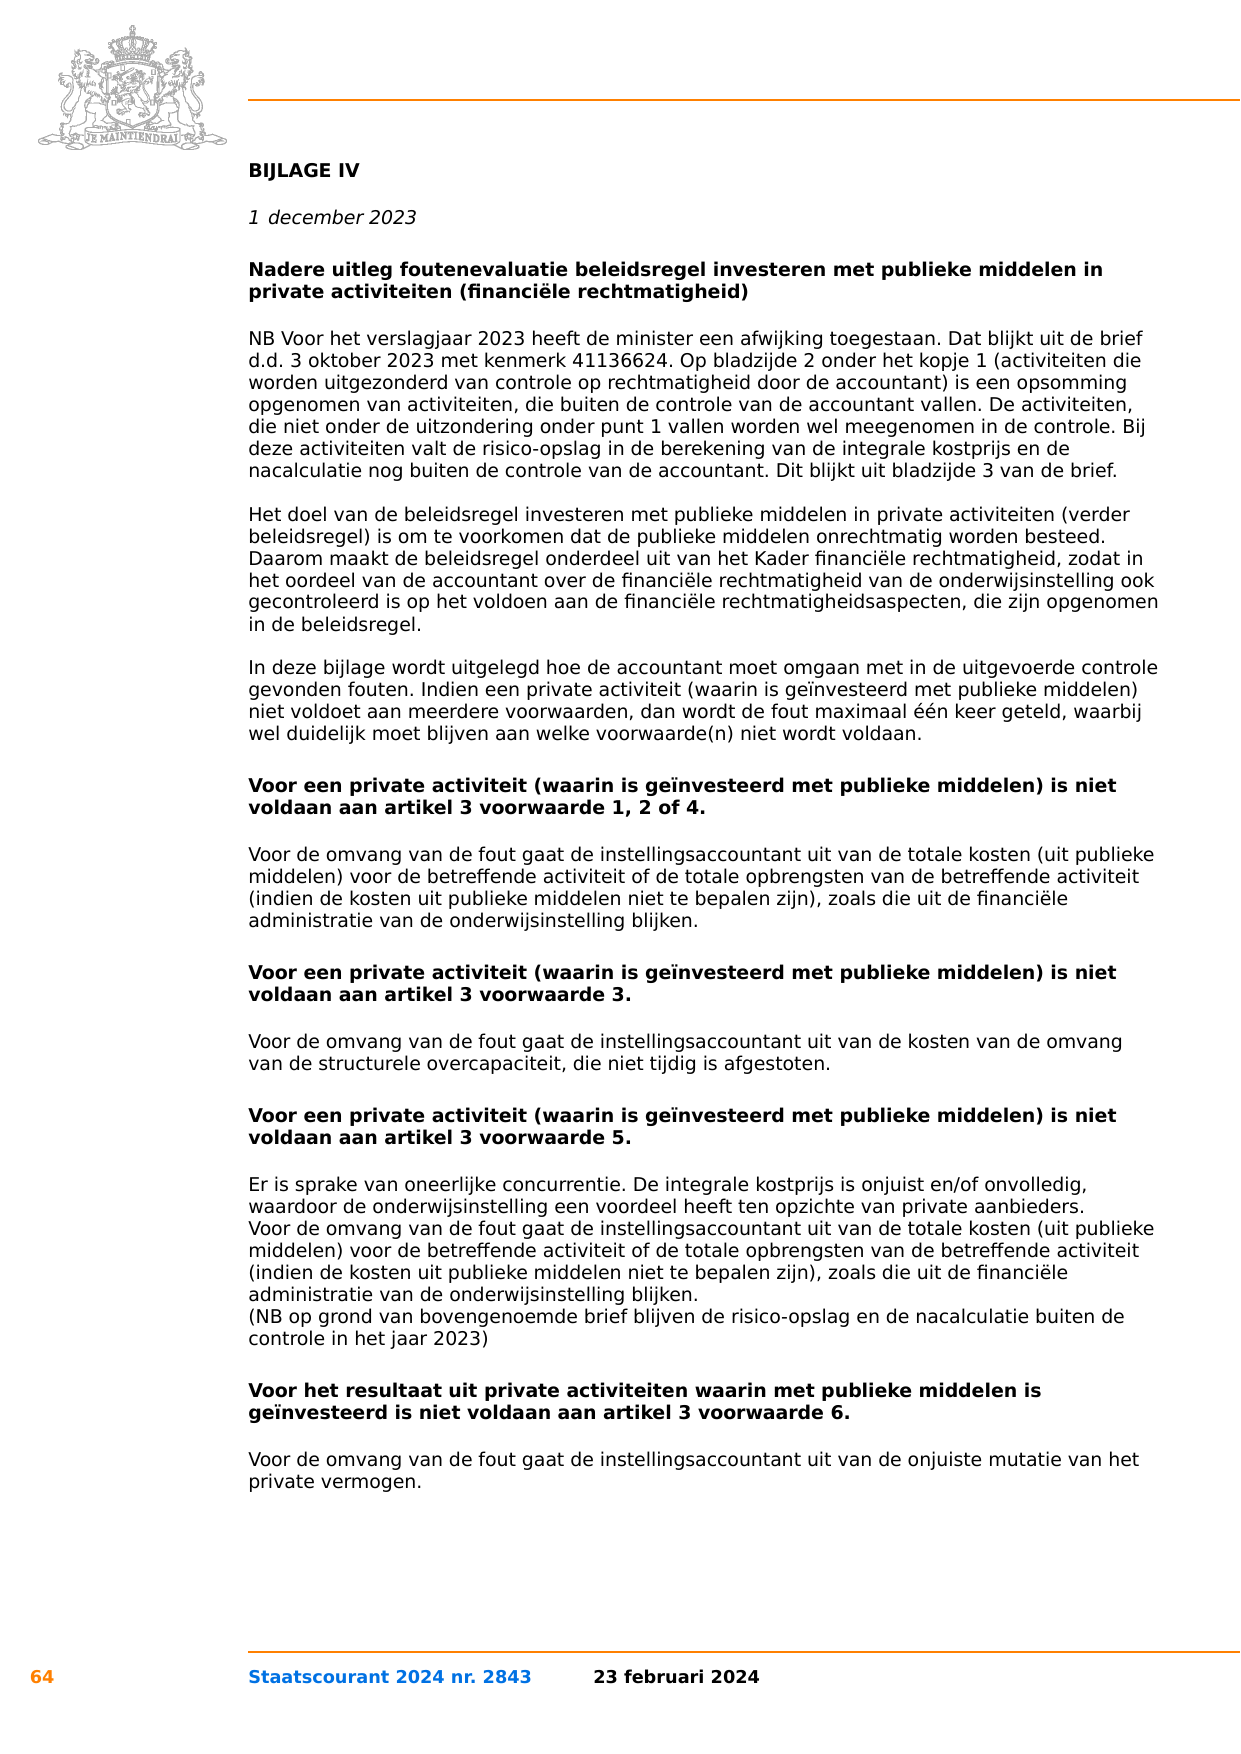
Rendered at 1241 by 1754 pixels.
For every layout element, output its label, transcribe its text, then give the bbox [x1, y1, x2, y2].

text NB Voor het verslagjaar 2023 heeft de minister een afwijking toegestaan. Dat blijkt uit de brief d.d. 3 oktober 2023 met kenmerk 41136624. Op bladzijde 2 onder het kopje 1 (activiteiten die worden uitgezonderd van controle op rechtmatigheid door de accountant) is een opsomming opgenomen van activiteiten, die buiten de controle van de accountant vallen. De activiteiten, die niet onder de uitzondering onder punt 1 vallen worden wel meegenomen in de controle. Bij deze activiteiten valt de risico-opslag in de berekening van de integrale kostprijs en de nacalculatie nog buiten de controle van de accountant. Dit blijkt uit bladzijde 3 van de brief. [248, 328, 1163, 482]
subtitle BIJLAGE IV [248, 160, 1163, 182]
text Voor de omvang van de fout gaat de instellingsaccountant uit van de totale kosten (uit publieke middelen) voor de betreffende activiteit of de totale opbrengsten van de betreffende activiteit (indien de kosten uit publieke middelen niet te bepalen zijn), zoals die uit de financiële administratie van de onderwijsinstelling blijken. [248, 844, 1163, 932]
text Het doel van de beleidsregel investeren met publieke middelen in private activiteiten (verder beleidsregel) is om te voorkomen dat de publieke middelen onrechtmatig worden besteed. Daarom maakt de beleidsregel onderdeel uit van het Kader financiële rechtmatigheid, zodat in het oordeel van de accountant over de financiële rechtmatigheid van de onderwijsinstelling ook gecontroleerd is op het voldoen aan de financiële rechtmatigheidsaspecten, die zijn opgenomen in de beleidsregel. [248, 503, 1163, 635]
picture [38, 25, 227, 150]
subtitle Voor een private activiteit (waarin is geïnvesteerd met publieke middelen) is niet voldaan aan artikel 3 voorwaarde 3. [248, 962, 1163, 1006]
subtitle Nadere uitleg foutenevaluatie beleidsregel investeren met publieke middelen in private activiteiten (financiële rechtmatigheid) [248, 259, 1163, 303]
text Voor de omvang van de fout gaat de instellingsaccountant uit van de kosten van de omvang van de structurele overcapaciteit, die niet tijdig is afgestoten. [248, 1031, 1163, 1075]
text Er is sprake van oneerlijke concurrentie. De integrale kostprijs is onjuist en/of onvolledig, waardoor de onderwijsinstelling een voordeel heeft ten opzichte van private aanbieders. [248, 1174, 1163, 1218]
text (NB op grond van bovengenoemde brief blijven de risico-opslag en de nacalculatie buiten de controle in het jaar 2023) [248, 1306, 1163, 1350]
subtitle Voor een private activiteit (waarin is geïnvesteerd met publieke middelen) is niet voldaan aan artikel 3 voorwaarde 1, 2 of 4. [248, 775, 1163, 819]
text 1 december 2023 [248, 207, 1163, 229]
subtitle Voor een private activiteit (waarin is geïnvesteerd met publieke middelen) is niet voldaan aan artikel 3 voorwaarde 5. [248, 1105, 1163, 1149]
text Voor de omvang van de fout gaat de instellingsaccountant uit van de totale kosten (uit publieke middelen) voor de betreffende activiteit of de totale opbrengsten van de betreffende activiteit (indien de kosten uit publieke middelen niet te bepalen zijn), zoals die uit de financiële administratie van de onderwijsinstelling blijken. [248, 1218, 1163, 1306]
text Voor de omvang van de fout gaat de instellingsaccountant uit van de onjuiste mutatie van het private vermogen. [248, 1449, 1163, 1493]
text In deze bijlage wordt uitgelegd hoe de accountant moet omgaan met in de uitgevoerde controle gevonden fouten. Indien een private activiteit (waarin is geïnvesteerd met publieke middelen) niet voldoet aan meerdere voorwaarden, dan wordt de fout maximaal één keer geteld, waarbij wel duidelijk moet blijven aan welke voorwaarde(n) niet wordt voldaan. [248, 657, 1163, 745]
subtitle Voor het resultaat uit private activiteiten waarin met publieke middelen is geïnvesteerd is niet voldaan aan artikel 3 voorwaarde 6. [248, 1380, 1163, 1424]
